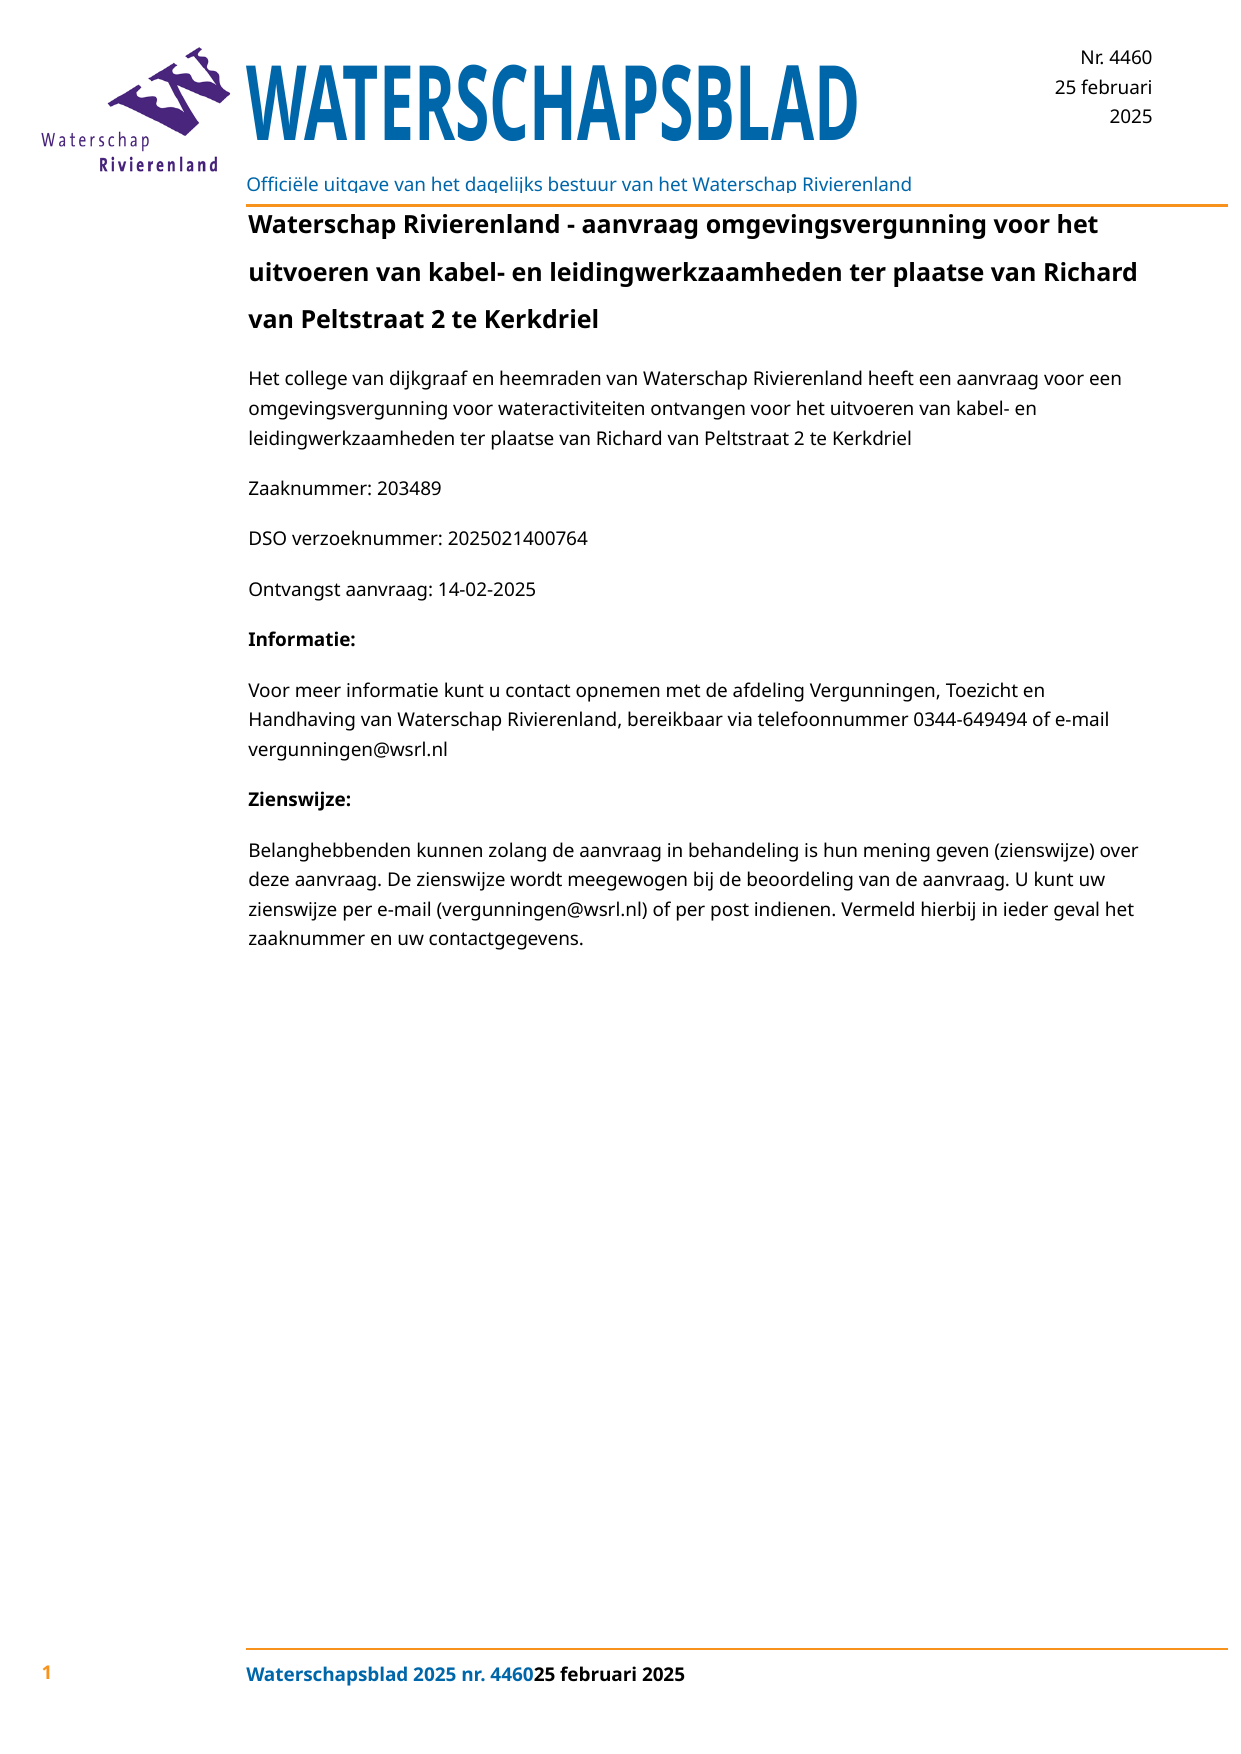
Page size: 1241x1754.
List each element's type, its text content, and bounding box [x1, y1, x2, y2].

text Zaaknummer: 203489 [248, 475, 1152, 501]
text Belanghebbenden kunnen zolang de aanvraag in behandeling is hun mening geven (zienswijze) over deze aanvraag. De zienswijze wordt meegewogen bij de beoordeling van de aanvraag. U kunt uw zienswijze per e-mail (vergunningen@wsrl.nl) of per post indienen. Vermeld hierbij in ieder geval het zaaknummer en uw contactgegevens. [248, 837, 1152, 951]
text Zienswijze: [248, 786, 1152, 812]
text Het college van dijkgraaf en heemraden van Waterschap Rivierenland heeft een aanvraag voor een omgevingsvergunning voor wateractiviteiten ontvangen voor het uitvoeren van kabel- en leidingwerkzaamheden ter plaatse van Richard van Peltstraat 2 te Kerkdriel [248, 366, 1152, 450]
text Voor meer informatie kunt u contact opnemen met de afdeling Vergunningen, Toezicht en Handhaving van Waterschap Rivierenland, bereikbaar via telefoonnummer 0344-649494 of e-mail vergunningen@wsrl.nl [248, 677, 1152, 762]
text DSO verzoeknummer: 2025021400764 [248, 526, 1152, 551]
picture [41, 47, 231, 172]
text Ontvangst aanvraag: 14-02-2025 [248, 576, 1152, 602]
text Waterschap Rivierenland - aanvraag omgevingsvergunning voor het uitvoeren van kabel- en leidingwerkzaamheden ter plaatse van Richard van Peltstraat 2 te Kerkdriel [248, 207, 1152, 336]
text Informatie: [248, 626, 1152, 652]
